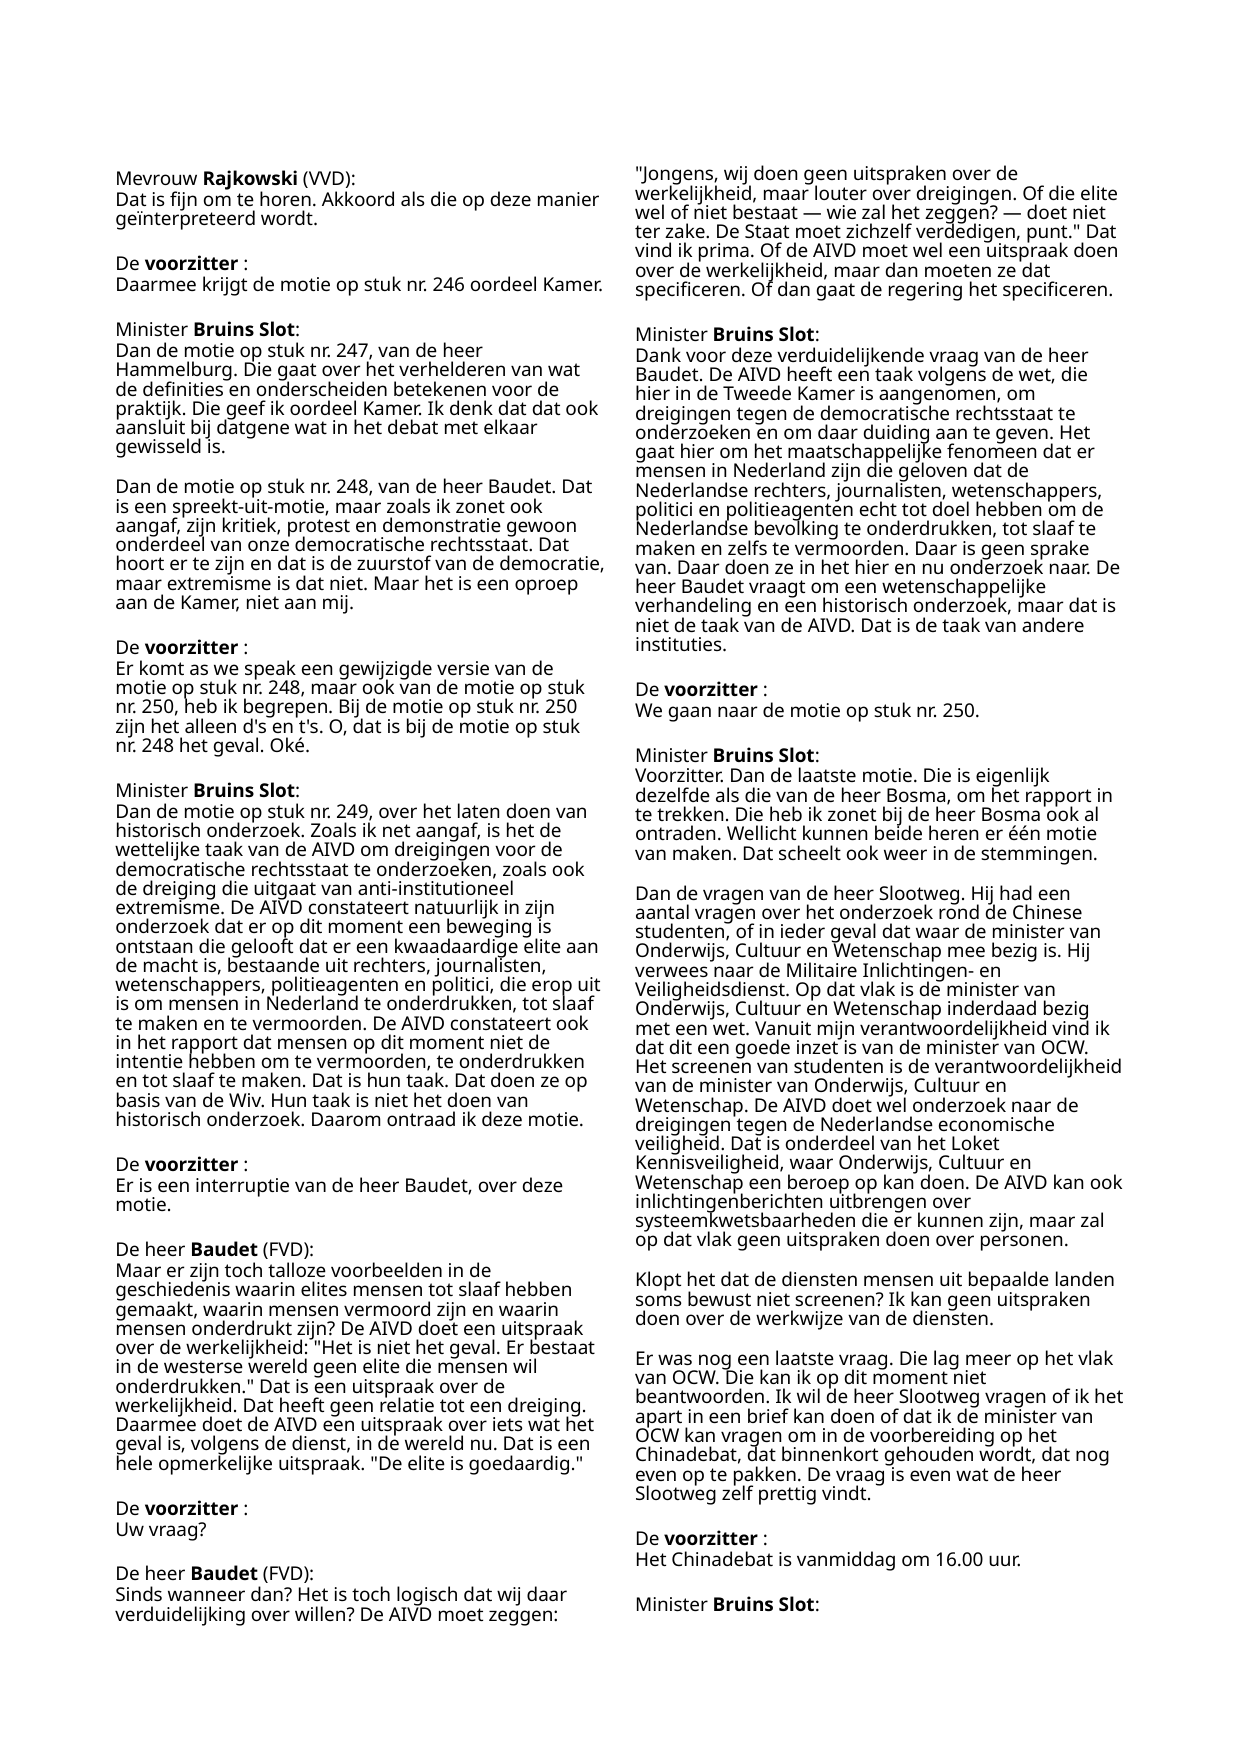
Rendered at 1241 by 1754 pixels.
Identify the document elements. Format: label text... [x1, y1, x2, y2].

text Klopt het dat de diensten mensen uit bepaalde landen soms bewust niet screenen? Ik kan geen uitspraken doen over de werkwijze van de diensten. [635, 1271, 1125, 1329]
text Er is een interruptie van de heer Baudet, over deze motie. [115, 1177, 605, 1215]
text Dan de motie op stuk nr. 249, over het laten doen van historisch onderzoek. Zoals ik net aangaf, is het de wettelijke taak van de AIVD om dreigingen voor de democratische rechtsstaat te onderzoeken, zoals ook de dreiging die uitgaat van anti-institutioneel extremisme. De AIVD constateert natuurlijk in zijn onderzoek dat er op dit moment een beweging is ontstaan die gelooft dat er een kwaadaardige elite aan de macht is, bestaande uit rechters, journalisten, wetenschappers, politieagenten en politici, die erop uit is om mensen in Nederland te onderdrukken, tot slaaf te maken en te vermoorden. De AIVD constateert ook in het rapport dat mensen op dit moment niet de intentie hebben om te vermoorden, te onderdrukken en tot slaaf te maken. Dat is hun taak. Dat doen ze op basis van de Wiv. Hun taak is niet het doen van historisch onderzoek. Daarom ontraad ik deze motie. [115, 803, 605, 1130]
text Dat is fijn om te horen. Akkoord als die op deze manier geïnterpreteerd wordt. [115, 191, 605, 229]
text Daarmee krijgt de motie op stuk nr. 246 oordeel Kamer. [115, 276, 605, 295]
text De voorzitter : [635, 676, 1125, 702]
text Sinds wanneer dan? Het is toch logisch dat wij daar verduidelijking over willen? De AIVD moet zeggen: [115, 1586, 605, 1625]
text Het Chinadebat is vanmiddag om 16.00 uur. [635, 1551, 1125, 1570]
text We gaan naar de motie op stuk nr. 250. [635, 702, 1125, 721]
text Uw vraag? [115, 1521, 605, 1540]
text Voorzitter. Dan de laatste motie. Die is eigenlijk dezelfde als die van de heer Bosma, om het rapport in te trekken. Die heb ik zonet bij de heer Bosma ook al ontraden. Wellicht kunnen beide heren er één motie van maken. Dat scheelt ook weer in de stemmingen. [635, 767, 1125, 864]
text De voorzitter : [115, 1495, 605, 1521]
text Dan de vragen van de heer Slootweg. Hij had een aantal vragen over het onderzoek rond de Chinese studenten, of in ieder geval dat waar de minister van Onderwijs, Cultuur en Wetenschap mee bezig is. Hij verwees naar de Militaire Inlichtingen- en Veiligheidsdienst. Op dat vlak is de minister van Onderwijs, Cultuur en Wetenschap inderdaad bezig met een wet. Vanuit mijn verantwoordelijkheid vind ik dat dit een goede inzet is van de minister van OCW. Het screenen van studenten is de verantwoordelijkheid van de minister van Onderwijs, Cultuur en Wetenschap. De AIVD doet wel onderzoek naar de dreigingen tegen de Nederlandse economische veiligheid. Dat is onderdeel van het Loket Kennisveiligheid, waar Onderwijs, Cultuur en Wetenschap een beroep op kan doen. De AIVD kan ook inlichtingenberichten uitbrengen over systeemkwetsbaarheden die er kunnen zijn, maar zal op dat vlak geen uitspraken doen over personen. [635, 884, 1125, 1251]
text Dan de motie op stuk nr. 248, van de heer Baudet. Dat is een spreekt-uit-motie, maar zoals ik zonet ook aangaf, zijn kritiek, protest en demonstratie gewoon onderdeel van onze democratische rechtsstaat. Dat hoort er te zijn en dat is de zuurstof van de democratie, maar extremisme is dat niet. Maar het is een oproep aan de Kamer, niet aan mij. [115, 478, 605, 613]
text Mevrouw Rajkowski (VVD): [115, 165, 605, 191]
text Maar er zijn toch talloze voorbeelden in de geschiedenis waarin elites mensen tot slaaf hebben gemaakt, waarin mensen vermoord zijn en waarin mensen onderdrukt zijn? De AIVD doet een uitspraak over de werkelijkheid: "Het is niet het geval. Er bestaat in de westerse wereld geen elite die mensen wil onderdrukken." Dat is een uitspraak over de werkelijkheid. Dat heeft geen relatie tot een dreiging. Daarmee doet de AIVD een uitspraak over iets wat het geval is, volgens de dienst, in de wereld nu. Dat is een hele opmerkelijke uitspraak. "De elite is goedaardig." [115, 1262, 605, 1474]
text De voorzitter : [115, 250, 605, 276]
text De voorzitter : [115, 634, 605, 660]
text De voorzitter : [635, 1525, 1125, 1551]
text "Jongens, wij doen geen uitspraken over de werkelijkheid, maar louter over dreigingen. Of die elite wel of niet bestaat — wie zal het zeggen? — doet niet ter zake. De Staat moet zichzelf verdedigen, punt." Dat vind ik prima. Of de AIVD moet wel een uitspraak doen over de werkelijkheid, maar dan moeten ze dat specificeren. Of dan gaat de regering het specificeren. [635, 165, 1125, 300]
text Dank voor deze verduidelijkende vraag van de heer Baudet. De AIVD heeft een taak volgens de wet, die hier in de Tweede Kamer is aangenomen, om dreigingen tegen de democratische rechtsstaat te onderzoeken en om daar duiding aan te geven. Het gaat hier om het maatschappelijke fenomeen dat er mensen in Nederland zijn die geloven dat de Nederlandse rechters, journalisten, wetenschappers, politici en politieagenten echt tot doel hebben om de Nederlandse bevolking te onderdrukken, tot slaaf te maken en zelfs te vermoorden. Daar is geen sprake van. Daar doen ze in het hier en nu onderzoek naar. De heer Baudet vraagt om een wetenschappelijke verhandeling en een historisch onderzoek, maar dat is niet de taak van de AIVD. Dat is de taak van andere instituties. [635, 347, 1125, 655]
text De voorzitter : [115, 1151, 605, 1177]
text De heer Baudet (FVD): [115, 1236, 605, 1262]
text Minister Bruins Slot: [635, 742, 1125, 767]
text Minister Bruins Slot: [115, 777, 605, 803]
text De heer Baudet (FVD): [115, 1561, 605, 1586]
text Er komt as we speak een gewijzigde versie van de motie op stuk nr. 248, maar ook van de motie op stuk nr. 250, heb ik begrepen. Bij de motie op stuk nr. 250 zijn het alleen d's en t's. O, dat is bij de motie op stuk nr. 248 het geval. Oké. [115, 660, 605, 756]
text Minister Bruins Slot: [635, 321, 1125, 347]
text Minister Bruins Slot: [115, 316, 605, 342]
text Minister Bruins Slot: [635, 1591, 1125, 1617]
text Er was nog een laatste vraag. Die lag meer op het vlak van OCW. Die kan ik op dit moment niet beantwoorden. Ik wil de heer Slootweg vragen of ik het apart in een brief kan doen of dat ik de minister van OCW kan vragen om in de voorbereiding op het Chinadebat, dat binnenkort gehouden wordt, dat nog even op te pakken. De vraag is even wat de heer Slootweg zelf prettig vindt. [635, 1350, 1125, 1504]
text Dan de motie op stuk nr. 247, van de heer Hammelburg. Die gaat over het verhelderen van wat de definities en onderscheiden betekenen voor de praktijk. Die geef ik oordeel Kamer. Ik denk dat dat ook aansluit bij datgene wat in het debat met elkaar gewisseld is. [115, 342, 605, 458]
